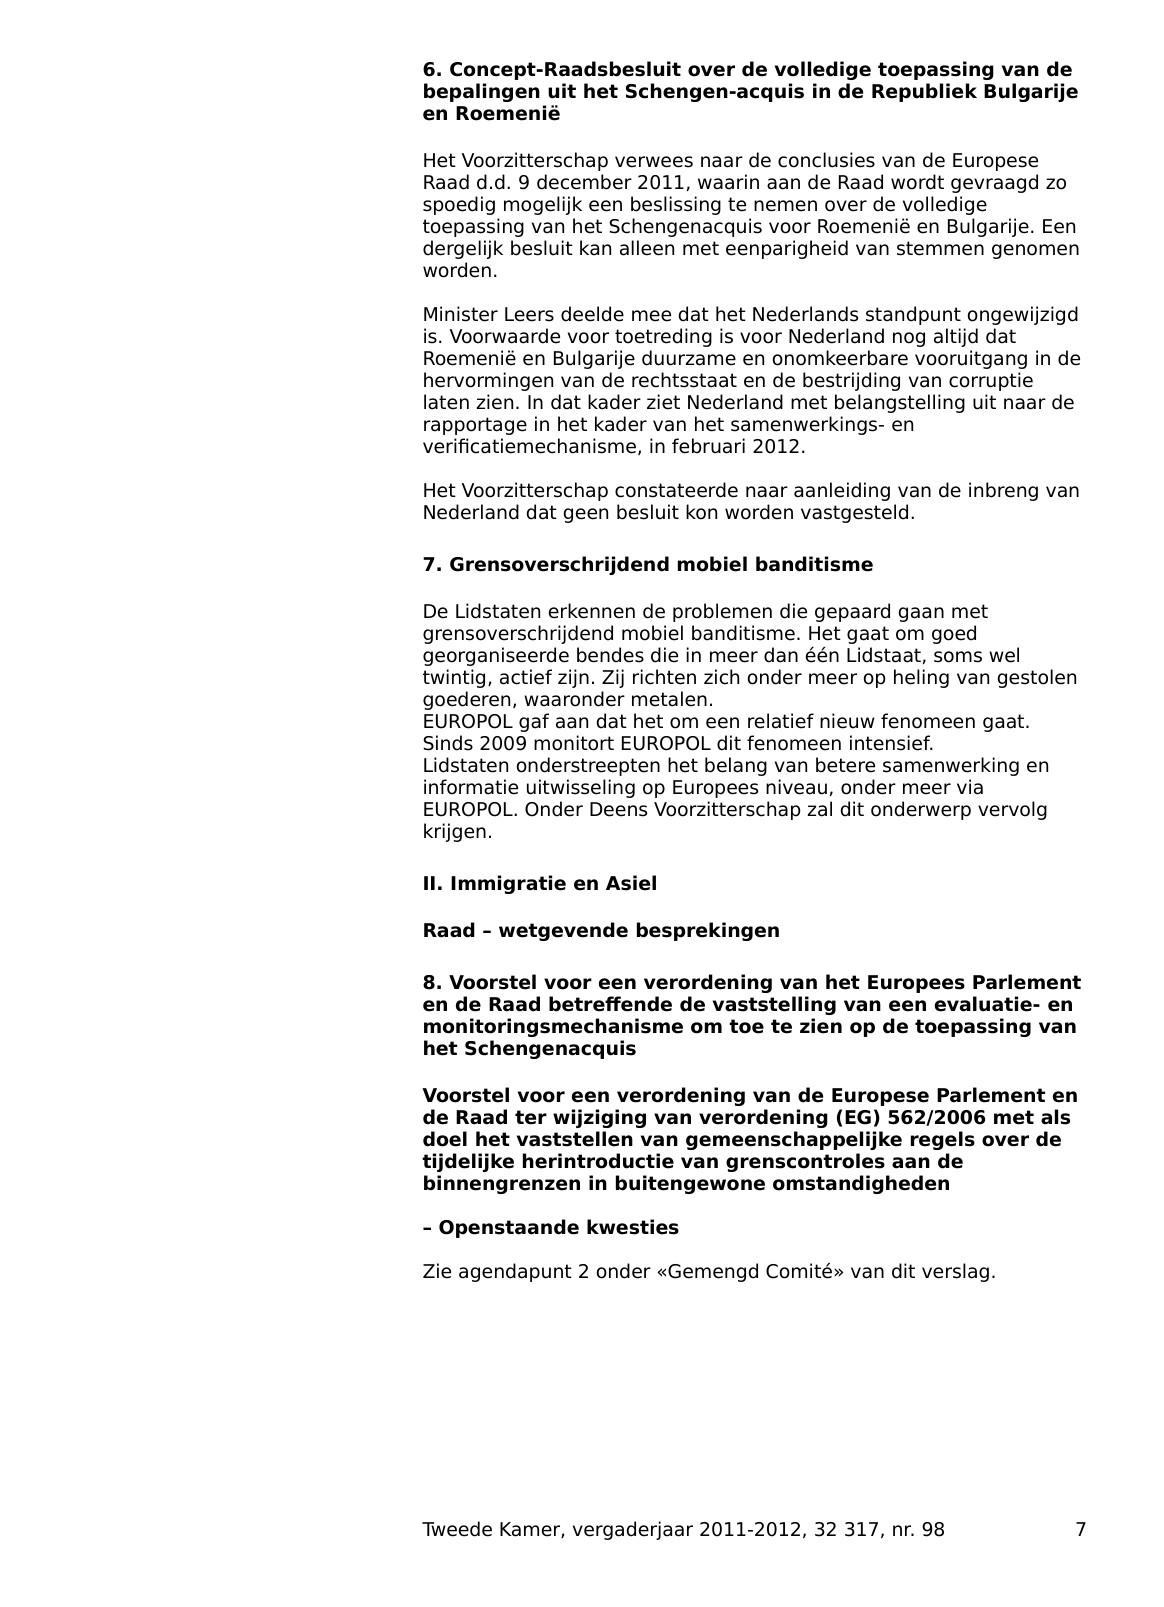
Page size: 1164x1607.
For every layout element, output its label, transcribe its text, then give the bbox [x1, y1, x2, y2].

text EUROPOL gaf aan dat het om een relatief nieuw fenomeen gaat. Sinds 2009 monitort EUROPOL dit fenomeen intensief. [422, 711, 1087, 755]
text Zie agendapunt 2 onder «Gemengd Comité» van dit verslag. [422, 1261, 1087, 1283]
text Minister Leers deelde mee dat het Nederlands standpunt ongewijzigd is. Voorwaarde voor toetreding is voor Nederland nog altijd dat Roemenië en Bulgarije duurzame en onomkeerbare vooruitgang in de hervormingen van de rechtsstaat en de bestrijding van corruptie laten zien. In dat kader ziet Nederland met belangstelling uit naar de rapportage in het kader van het samenwerkings- en verificatiemechanisme, in februari 2012. [422, 304, 1087, 458]
text Lidstaten onderstreepten het belang van betere samenwerking en informatie uitwisseling op Europees niveau, onder meer via EUROPOL. Onder Deens Voorzitterschap zal dit onderwerp vervolg krijgen. [422, 755, 1087, 843]
subtitle Raad – wetgevende besprekingen [422, 920, 1087, 942]
subtitle – Openstaande kwesties [422, 1217, 1087, 1239]
subtitle 7. Grensoverschrijdend mobiel banditisme [422, 554, 1087, 576]
subtitle Voorstel voor een verordening van de Europese Parlement en de Raad ter wijziging van verordening (EG) 562/2006 met als doel het vaststellen van gemeenschappelijke regels over de tijdelijke herintroductie van grenscontroles aan de binnengrenzen in buitengewone omstandigheden [422, 1085, 1087, 1194]
text De Lidstaten erkennen de problemen die gepaard gaan met grensoverschrijdend mobiel banditisme. Het gaat om goed georganiseerde bendes die in meer dan één Lidstaat, soms wel twintig, actief zijn. Zij richten zich onder meer op heling van gestolen goederen, waaronder metalen. [422, 601, 1087, 711]
subtitle 6. Concept-Raadsbesluit over de volledige toepassing van de bepalingen uit het Schengen-acquis in de Republiek Bulgarije en Roemenië [422, 59, 1087, 125]
text Het Voorzitterschap constateerde naar aanleiding van de inbreng van Nederland dat geen besluit kon worden vastgesteld. [422, 480, 1087, 524]
text Het Voorzitterschap verwees naar de conclusies van de Europese Raad d.d. 9 december 2011, waarin aan de Raad wordt gevraagd zo spoedig mogelijk een beslissing te nemen over de volledige toepassing van het Schengenacquis voor Roemenië en Bulgarije. Een dergelijk besluit kan alleen met eenparigheid van stemmen genomen worden. [422, 150, 1087, 282]
subtitle 8. Voorstel voor een verordening van het Europees Parlement en de Raad betreffende de vaststelling van een evaluatie- en monitoringsmechanisme om toe te zien op de toepassing van het Schengenacquis [422, 972, 1087, 1060]
subtitle II. Immigratie en Asiel [422, 873, 1087, 895]
